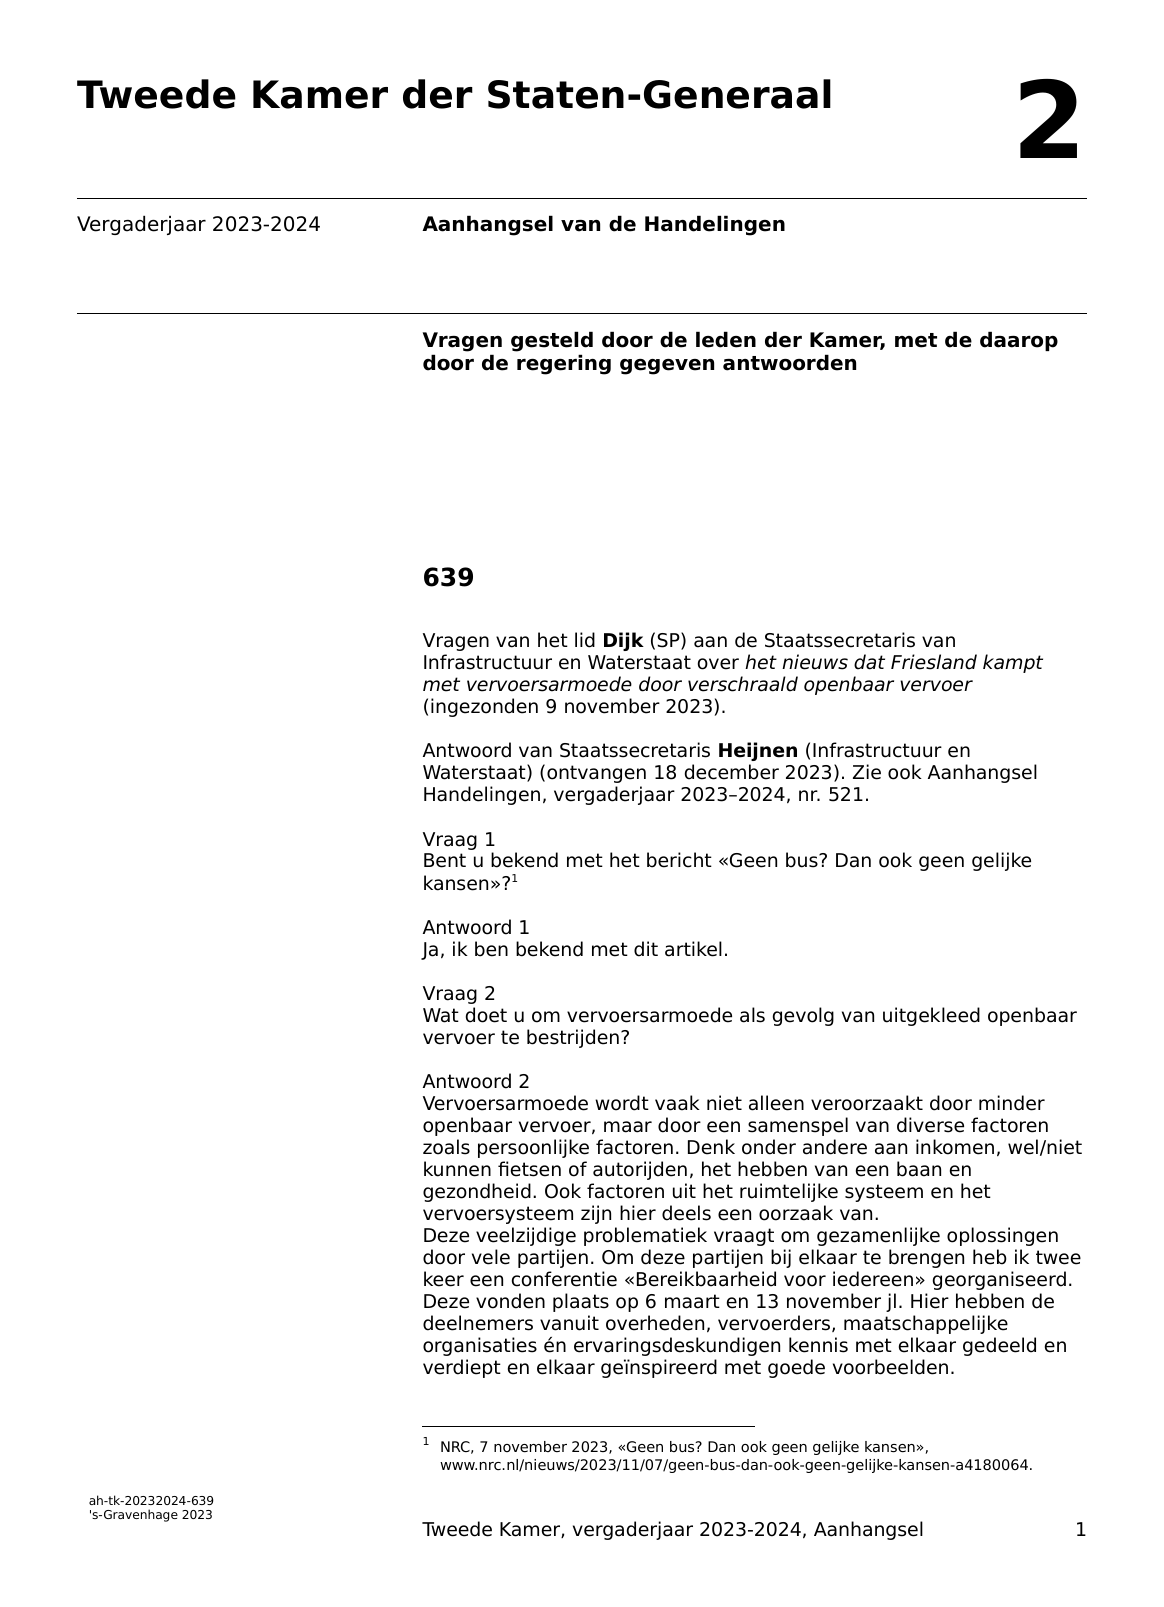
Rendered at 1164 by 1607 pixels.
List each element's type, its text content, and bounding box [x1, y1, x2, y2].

text Antwoord van Staatssecretaris Heijnen (Infrastructuur en Waterstaat) (ontvangen 18 december 2023). Zie ook Aanhangsel Handelingen, vergaderjaar 2023–2024, nr. 521. [422, 740, 1087, 806]
text Vraag 2 [422, 983, 1087, 1005]
text 's-Gravenhage 2023 [88, 1508, 323, 1522]
table_header 2 [886, 59, 1087, 198]
text Bent u bekend met het bericht «Geen bus? Dan ook geen gelijke kansen»? [422, 850, 1087, 894]
table_header Tweede Kamer der Staten-Generaal [77, 59, 886, 198]
text Wat doet u om vervoersarmoede als gevolg van uitgekleed openbaar vervoer te bestrijden? [422, 1005, 1087, 1049]
text 639 [422, 563, 1087, 592]
table_cell Aanhangsel van de Handelingen [422, 199, 1087, 313]
table_cell Vragen gesteld door de leden der Kamer, met de daarop door de regering gegeven antwoorden [422, 314, 1087, 375]
text Vervoersarmoede wordt vaak niet alleen veroorzaakt door minder openbaar vervoer, maar door een samenspel van diverse factoren zoals persoonlijke factoren. Denk onder andere aan inkomen, wel/niet kunnen fietsen of autorijden, het hebben van een baan en gezondheid. Ook factoren uit het ruimtelijke systeem en het vervoersysteem zijn hier deels een oorzaak van. [422, 1093, 1087, 1225]
text ah-tk-20232024-639 [88, 1494, 323, 1508]
text Antwoord 2 [422, 1071, 1087, 1093]
text NRC, 7 november 2023, «Geen bus? Dan ook geen gelijke kansen», www.nrc.nl/nieuws/2023/11/07/geen-bus-dan-ook-geen-gelijke-kansen-a4180064. [422, 1435, 1087, 1474]
text Deze veelzijdige problematiek vraagt om gezamenlijke oplossingen door vele partijen. Om deze partijen bij elkaar te brengen heb ik twee keer een conferentie «Bereikbaarheid voor iedereen» georganiseerd. Deze vonden plaats op 6 maart en 13 november jl. Hier hebben de deelnemers vanuit overheden, vervoerders, maatschappelijke organisaties én ervaringsdeskundigen kennis met elkaar gedeeld en verdiept en elkaar geïnspireerd met goede voorbeelden. [422, 1225, 1087, 1378]
text Antwoord 1 [422, 917, 1087, 938]
text Vraag 1 [422, 828, 1087, 850]
table_cell Vergaderjaar 2023-2024 [77, 199, 422, 313]
table_cell [77, 314, 422, 375]
text Ja, ik ben bekend met dit artikel. [422, 938, 1087, 961]
text Vragen van het lid Dijk (SP) aan de Staatssecretaris van Infrastructuur en Waterstaat over het nieuws dat Friesland kampt met vervoersarmoede door verschraald openbaar vervoer (ingezonden 9 november 2023). [422, 630, 1087, 718]
